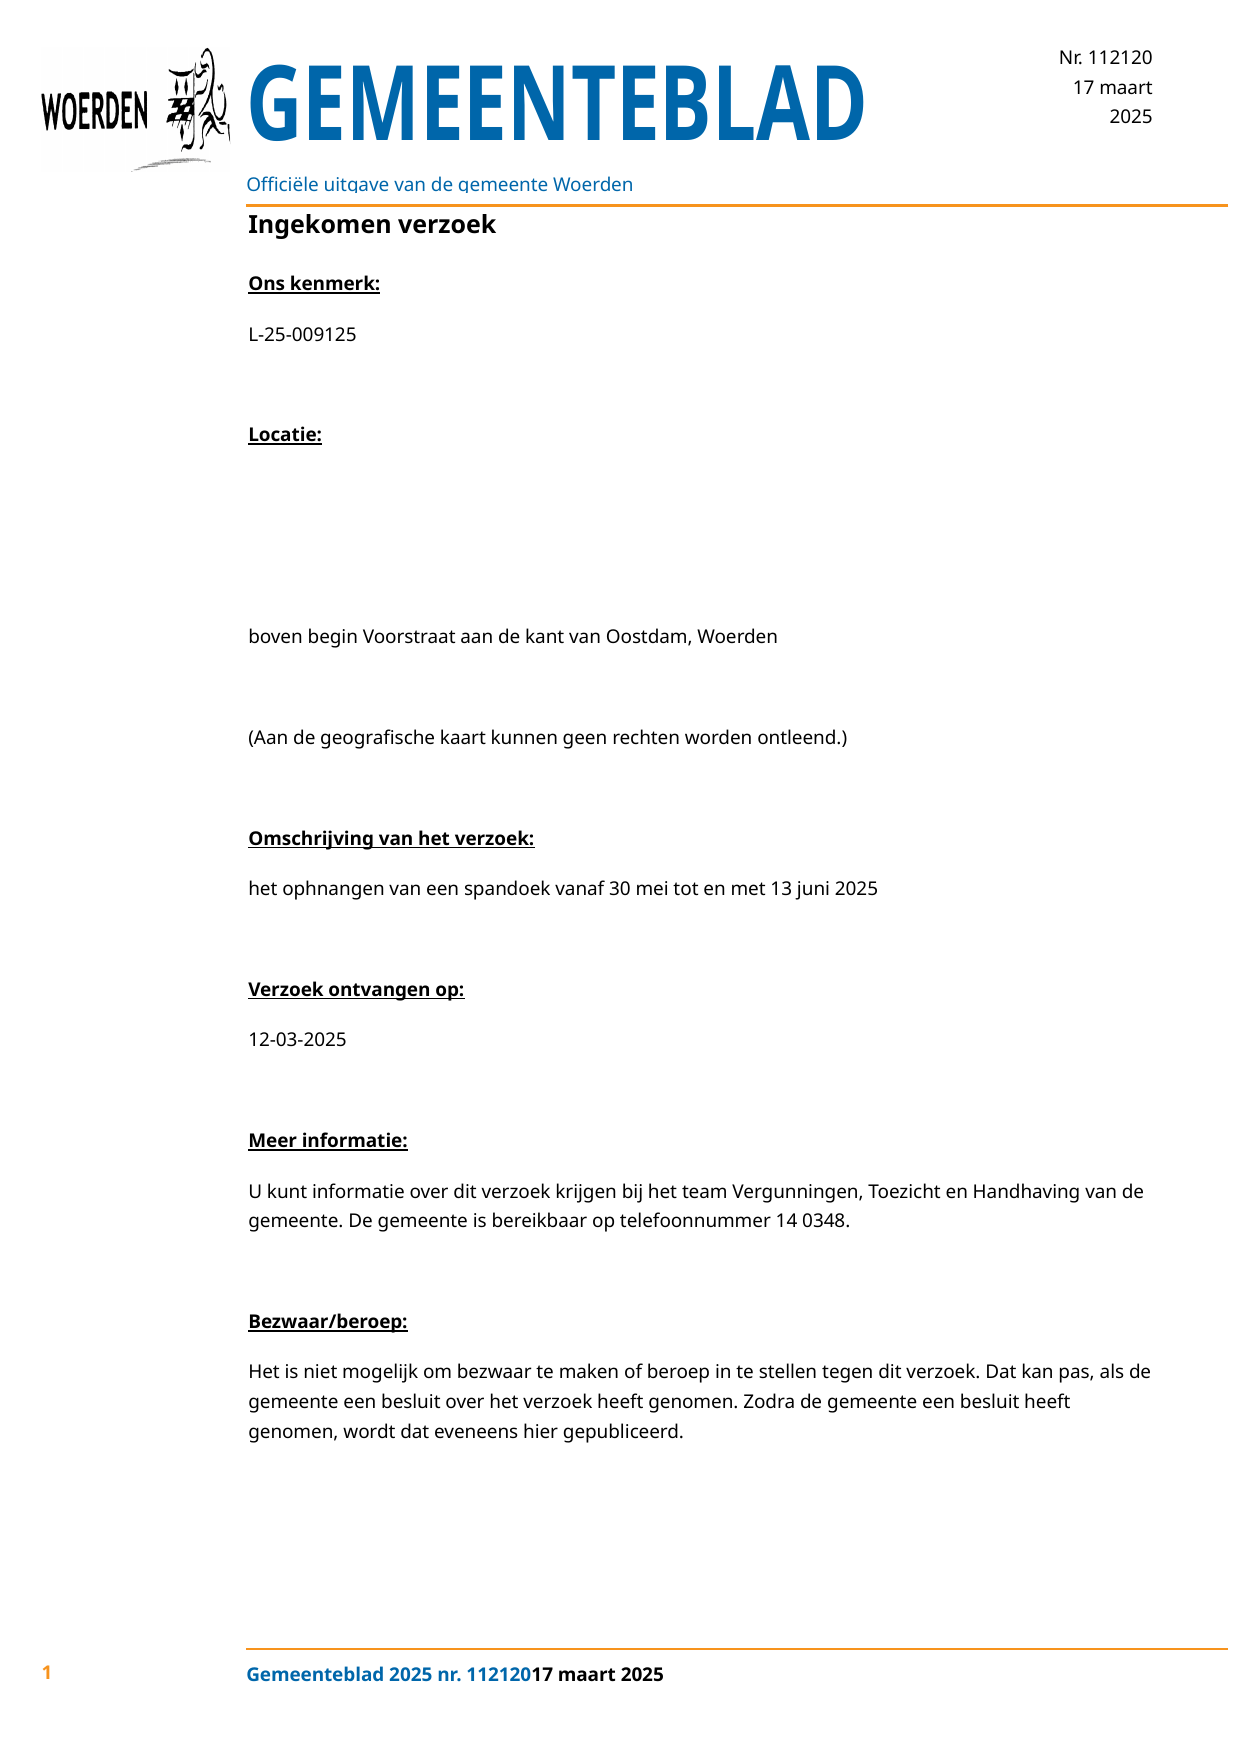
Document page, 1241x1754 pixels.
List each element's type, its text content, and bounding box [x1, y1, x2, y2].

text (Aan de geografische kaart kunnen geen rechten worden ontleend.) [248, 724, 1152, 750]
text Locatie: [248, 422, 1152, 447]
text U kunt informatie over dit verzoek krijgen bij het team Vergunningen, Toezicht en Handhaving van de gemeente. De gemeente is bereikbaar op telefoonnummer 14 0348. [248, 1178, 1152, 1233]
text Het is niet mogelijk om bezwaar te maken of beroep in te stellen tegen dit verzoek. Dat kan pas, als de gemeente een besluit over het verzoek heeft genomen. Zodra de gemeente een besluit heeft genomen, wordt dat eveneens hier gepubliceerd. [248, 1359, 1152, 1443]
picture [41, 47, 231, 172]
text 12-03-2025 [248, 1027, 1152, 1052]
text Ons kenmerk: [248, 270, 1152, 296]
text Verzoek ontvangen op: [248, 976, 1152, 1002]
text Bezwaar/beroep: [248, 1308, 1152, 1334]
text Ingekomen verzoek [248, 207, 1152, 241]
text L-25-009125 [248, 321, 1152, 346]
text het ophnangen van een spandoek vanaf 30 mei tot en met 13 juni 2025 [248, 875, 1152, 901]
text Omschrijving van het verzoek: [248, 825, 1152, 851]
text boven begin Voorstraat aan de kant van Oostdam, Woerden [248, 623, 1152, 649]
text Meer informatie: [248, 1127, 1152, 1153]
